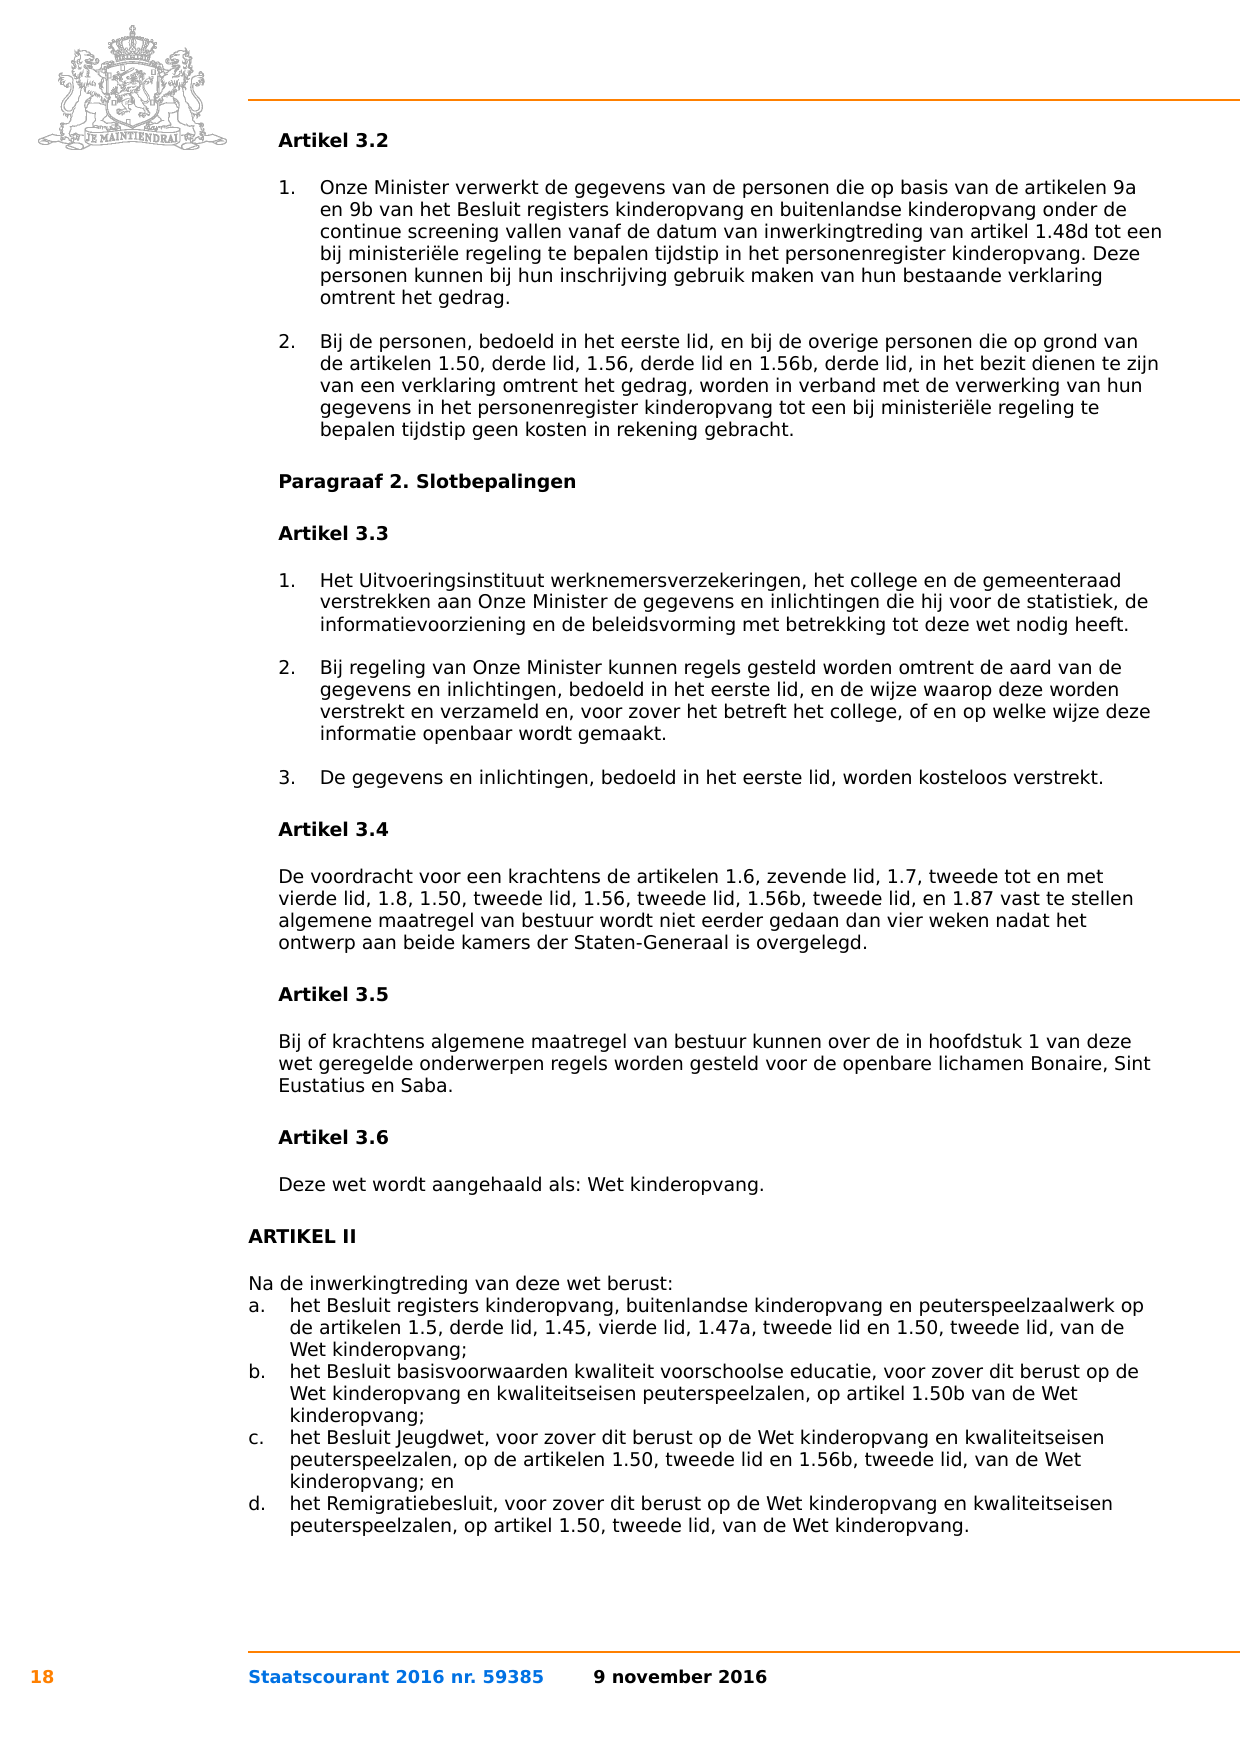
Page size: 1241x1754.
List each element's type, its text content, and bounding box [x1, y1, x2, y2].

subtitle Artikel 3.3 [278, 522, 1163, 544]
subtitle Artikel 3.4 [278, 819, 1163, 841]
subtitle Paragraaf 2. Slotbepalingen [278, 471, 1163, 492]
text c. het Besluit Jeugdwet, voor zover dit berust op de Wet kinderopvang en kwaliteitseisen peuterspeelzalen, op de artikelen 1.50, tweede lid en 1.56b, tweede lid, van de Wet kinderopvang; en [248, 1427, 1163, 1493]
text Na de inwerkingtreding van deze wet berust: [248, 1273, 1163, 1295]
text b. het Besluit basisvoorwaarden kwaliteit voorschoolse educatie, voor zover dit berust op de Wet kinderopvang en kwaliteitseisen peuterspeelzalen, op artikel 1.50b van de Wet kinderopvang; [248, 1361, 1163, 1427]
text 1. Het Uitvoeringsinstituut werknemersverzekeringen, het college en de gemeenteraad verstrekken aan Onze Minister de gegevens en inlichtingen die hij voor de statistiek, de informatievoorziening en de beleidsvorming met betrekking tot deze wet nodig heeft. [278, 569, 1163, 635]
subtitle ARTIKEL II [248, 1226, 1163, 1248]
subtitle Artikel 3.6 [278, 1127, 1163, 1149]
subtitle Artikel 3.5 [278, 984, 1163, 1006]
text d. het Remigratiebesluit, voor zover dit berust op de Wet kinderopvang en kwaliteitseisen peuterspeelzalen, op artikel 1.50, tweede lid, van de Wet kinderopvang. [248, 1493, 1163, 1537]
text Bij of krachtens algemene maatregel van bestuur kunnen over de in hoofdstuk 1 van deze wet geregelde onderwerpen regels worden gesteld voor de openbare lichamen Bonaire, Sint Eustatius en Saba. [278, 1031, 1163, 1097]
text 2. Bij de personen, bedoeld in het eerste lid, en bij de overige personen die op grond van de artikelen 1.50, derde lid, 1.56, derde lid en 1.56b, derde lid, in het bezit dienen te zijn van een verklaring omtrent het gedrag, worden in verband met de verwerking van hun gegevens in het personenregister kinderopvang tot een bij ministeriële regeling te bepalen tijdstip geen kosten in rekening gebracht. [278, 331, 1163, 441]
text De voordracht voor een krachtens de artikelen 1.6, zevende lid, 1.7, tweede tot en met vierde lid, 1.8, 1.50, tweede lid, 1.56, tweede lid, 1.56b, tweede lid, en 1.87 vast te stellen algemene maatregel van bestuur wordt niet eerder gedaan dan vier weken nadat het ontwerp aan beide kamers der Staten-Generaal is overgelegd. [278, 866, 1163, 954]
picture [38, 25, 227, 150]
text Deze wet wordt aangehaald als: Wet kinderopvang. [278, 1174, 1163, 1196]
text 3. De gegevens en inlichtingen, bedoeld in het eerste lid, worden kosteloos verstrekt. [278, 767, 1163, 789]
text 2. Bij regeling van Onze Minister kunnen regels gesteld worden omtrent de aard van de gegevens en inlichtingen, bedoeld in het eerste lid, en de wijze waarop deze worden verstrekt en verzameld en, voor zover het betreft het college, of en op welke wijze deze informatie openbaar wordt gemaakt. [278, 657, 1163, 745]
subtitle Artikel 3.2 [278, 130, 1163, 152]
text 1. Onze Minister verwerkt de gegevens van de personen die op basis van de artikelen 9a en 9b van het Besluit registers kinderopvang en buitenlandse kinderopvang onder de continue screening vallen vanaf de datum van inwerkingtreding van artikel 1.48d tot een bij ministeriële regeling te bepalen tijdstip in het personenregister kinderopvang. Deze personen kunnen bij hun inschrijving gebruik maken van hun bestaande verklaring omtrent het gedrag. [278, 177, 1163, 309]
text a. het Besluit registers kinderopvang, buitenlandse kinderopvang en peuterspeelzaalwerk op de artikelen 1.5, derde lid, 1.45, vierde lid, 1.47a, tweede lid en 1.50, tweede lid, van de Wet kinderopvang; [248, 1295, 1163, 1361]
